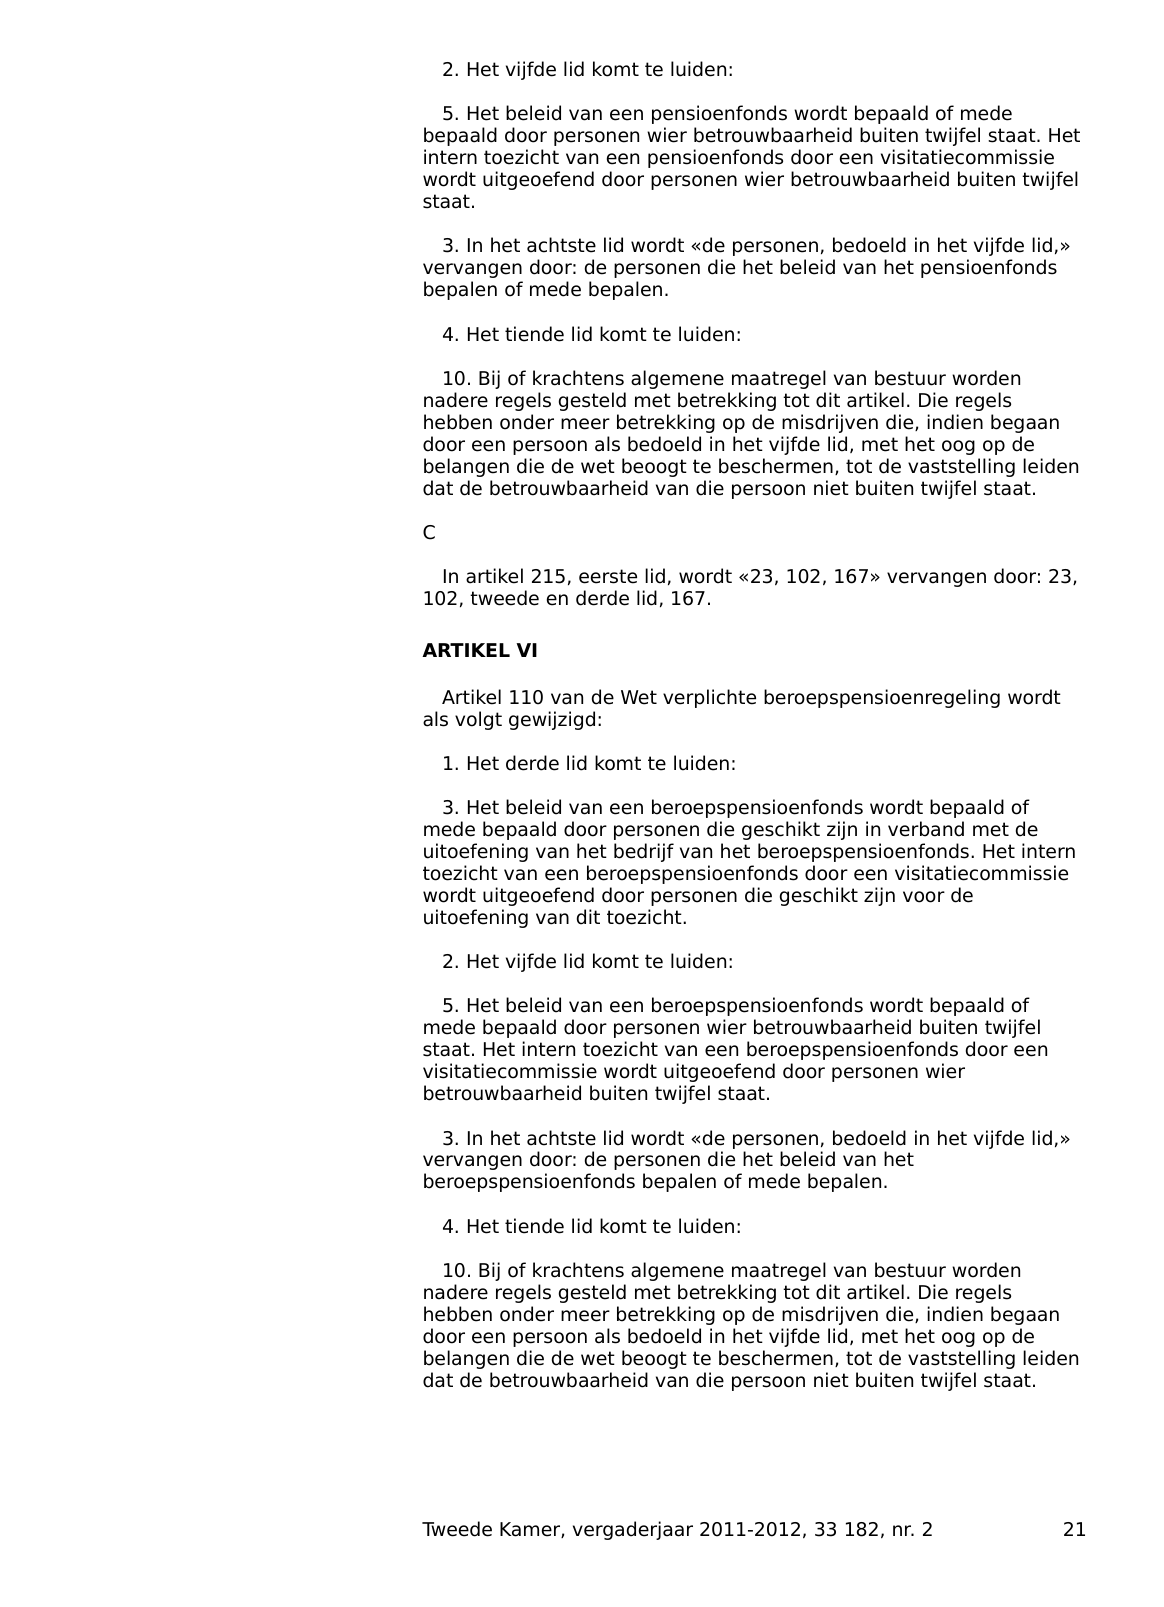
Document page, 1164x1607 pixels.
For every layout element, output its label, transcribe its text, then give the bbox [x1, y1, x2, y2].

text 5. Het beleid van een pensioenfonds wordt bepaald of mede bepaald door personen wier betrouwbaarheid buiten twijfel staat. Het intern toezicht van een pensioenfonds door een visitatiecommissie wordt uitgeoefend door personen wier betrouwbaarheid buiten twijfel staat. [422, 103, 1087, 213]
text Artikel 110 van de Wet verplichte beroepspensioenregeling wordt als volgt gewijzigd: [422, 687, 1087, 731]
text 2. Het vijfde lid komt te luiden: [422, 59, 1087, 81]
text 3. In het achtste lid wordt «de personen, bedoeld in het vijfde lid,» vervangen door: de personen die het beleid van het beroepspensioenfonds bepalen of mede bepalen. [422, 1127, 1087, 1193]
text In artikel 215, eerste lid, wordt «23, 102, 167» vervangen door: 23, 102, tweede en derde lid, 167. [422, 566, 1087, 610]
text 3. In het achtste lid wordt «de personen, bedoeld in het vijfde lid,» vervangen door: de personen die het beleid van het pensioenfonds bepalen of mede bepalen. [422, 235, 1087, 301]
text 10. Bij of krachtens algemene maatregel van bestuur worden nadere regels gesteld met betrekking tot dit artikel. Die regels hebben onder meer betrekking op de misdrijven die, indien begaan door een persoon als bedoeld in het vijfde lid, met het oog op de belangen die de wet beoogt te beschermen, tot de vaststelling leiden dat de betrouwbaarheid van die persoon niet buiten twijfel staat. [422, 368, 1087, 499]
text 1. Het derde lid komt te luiden: [422, 753, 1087, 775]
text 3. Het beleid van een beroepspensioenfonds wordt bepaald of mede bepaald door personen die geschikt zijn in verband met de uitoefening van het bedrijf van het beroepspensioenfonds. Het intern toezicht van een beroepspensioenfonds door een visitatiecommissie wordt uitgeoefend door personen die geschikt zijn voor de uitoefening van dit toezicht. [422, 797, 1087, 929]
text 2. Het vijfde lid komt te luiden: [422, 951, 1087, 973]
text C [422, 522, 1087, 544]
subtitle ARTIKEL VI [422, 640, 1087, 662]
text 5. Het beleid van een beroepspensioenfonds wordt bepaald of mede bepaald door personen wier betrouwbaarheid buiten twijfel staat. Het intern toezicht van een beroepspensioenfonds door een visitatiecommissie wordt uitgeoefend door personen wier betrouwbaarheid buiten twijfel staat. [422, 995, 1087, 1105]
text 4. Het tiende lid komt te luiden: [422, 1216, 1087, 1237]
text 4. Het tiende lid komt te luiden: [422, 323, 1087, 345]
text 10. Bij of krachtens algemene maatregel van bestuur worden nadere regels gesteld met betrekking tot dit artikel. Die regels hebben onder meer betrekking op de misdrijven die, indien begaan door een persoon als bedoeld in het vijfde lid, met het oog op de belangen die de wet beoogt te beschermen, tot de vaststelling leiden dat de betrouwbaarheid van die persoon niet buiten twijfel staat. [422, 1260, 1087, 1392]
